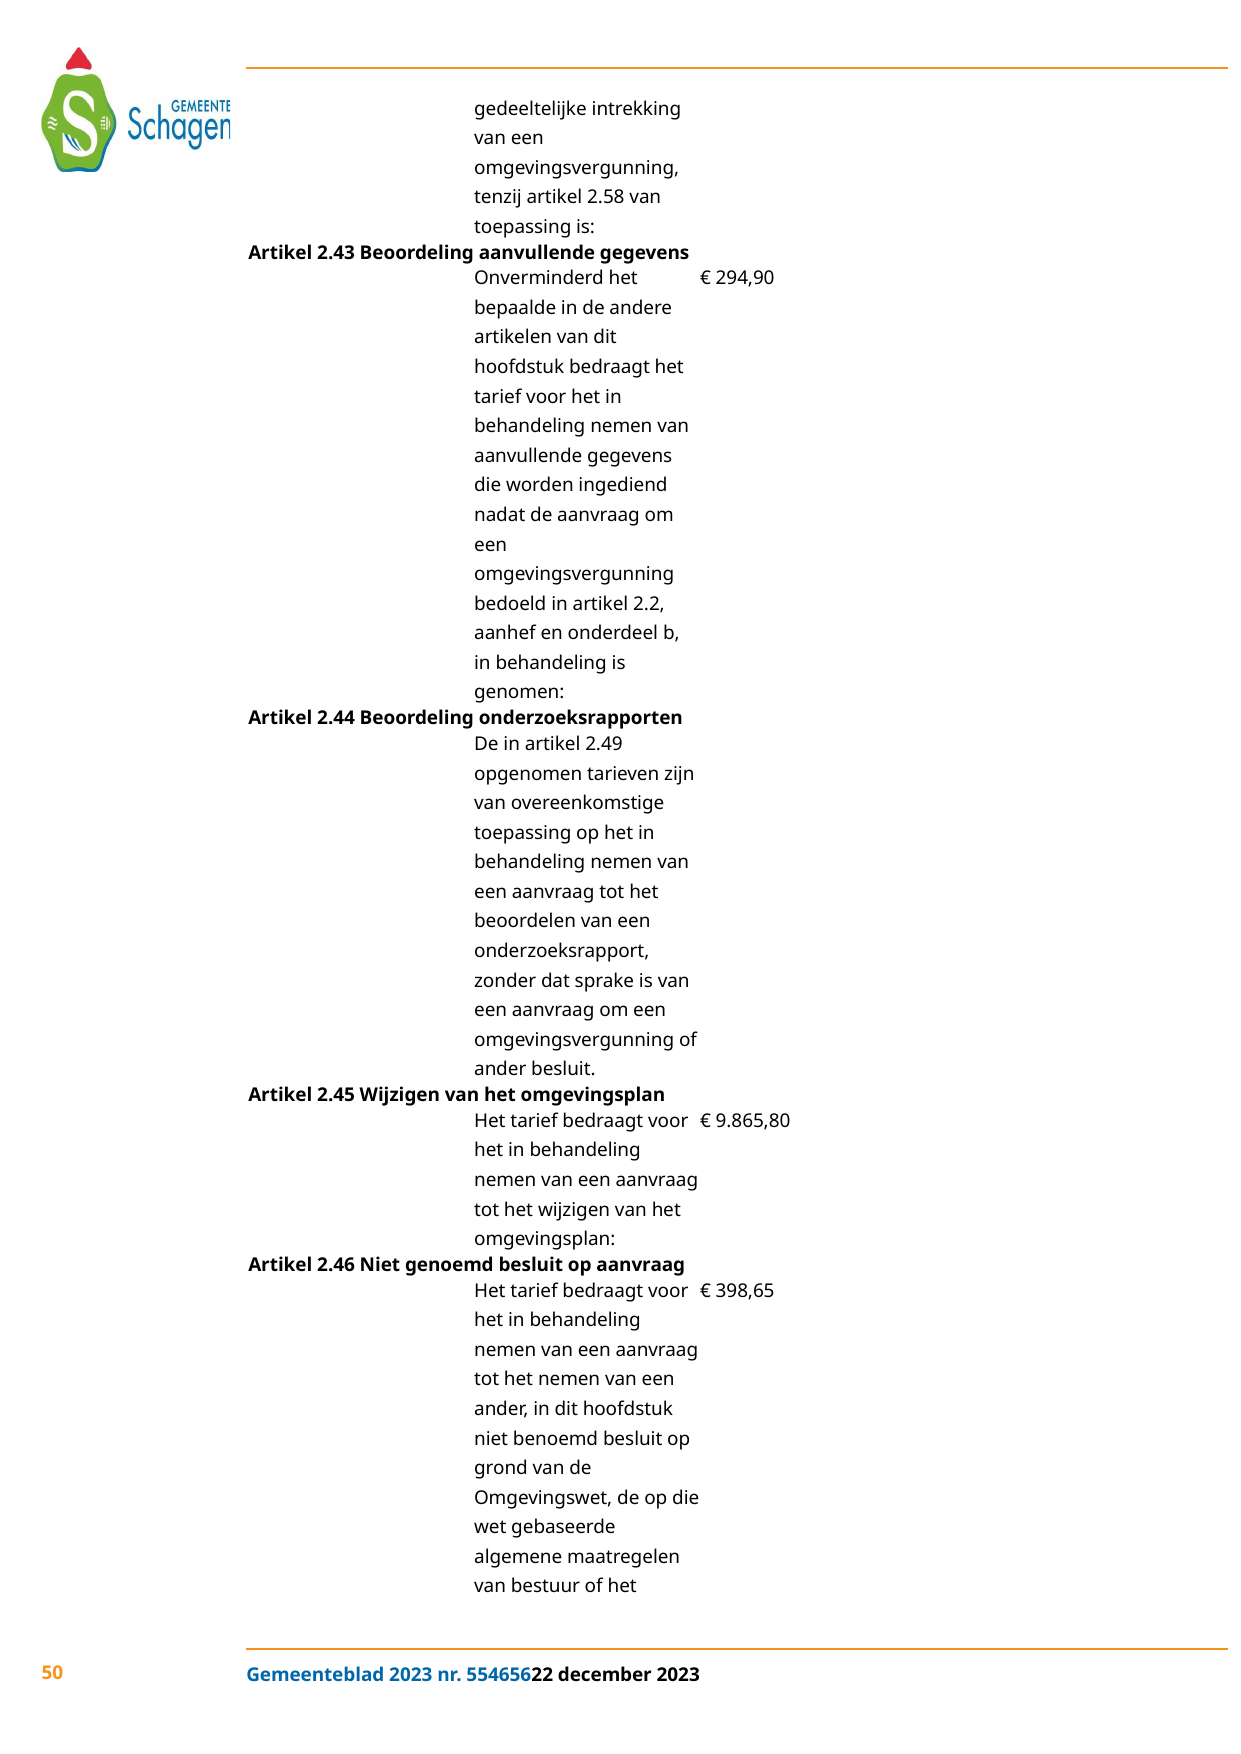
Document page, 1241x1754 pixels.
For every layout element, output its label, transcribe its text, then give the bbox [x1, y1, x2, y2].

table_cell Onverminderd het bepaalde in de andere artikelen van dit hoofdstuk bedraagt het tarief voor het in behandeling nemen van aanvullende gegevens die worden ingediend nadat de aanvraag om een omgevingsvergunning bedoeld in artikel 2.2, aanhef en onderdeel b, in behandeling is genomen: [474, 265, 700, 704]
table_cell [926, 1251, 1152, 1277]
table_cell [926, 1277, 1152, 1598]
table_cell Het tarief bedraagt voor het in behandeling nemen van een aanvraag tot het wijzigen van het omgevingsplan: [474, 1107, 700, 1251]
table_cell [926, 239, 1152, 264]
table_cell [248, 265, 474, 704]
table_cell [248, 95, 474, 239]
table_cell [926, 705, 1152, 730]
table_cell De in artikel 2.49 opgenomen tarieven zijn van overeenkomstige toepassing op het in behandeling nemen van een aanvraag tot het beoordelen van een onderzoeksrapport, zonder dat sprake is van een aanvraag om een omgevingsvergunning of ander besluit. [474, 730, 700, 1081]
table_cell [926, 95, 1152, 239]
table_cell [700, 730, 926, 1081]
picture [41, 47, 231, 172]
table_cell € 9.865,80 [700, 1107, 926, 1251]
table_cell Artikel 2.43 Beoordeling aanvullende gegevens [248, 239, 926, 264]
table_cell Artikel 2.44 Beoordeling onderzoeksrapporten [248, 705, 926, 730]
table_cell [700, 95, 926, 239]
table_cell Het tarief bedraagt voor het in behandeling nemen van een aanvraag tot het nemen van een ander, in dit hoofdstuk niet benoemd besluit op grond van de Omgevingswet, de op die wet gebaseerde algemene maatregelen van bestuur of het [474, 1277, 700, 1598]
table_cell [926, 730, 1152, 1081]
table_cell gedeeltelijke intrekking van een omgevingsvergunning, tenzij artikel 2.58 van toepassing is: [474, 95, 700, 239]
table_cell [926, 1081, 1152, 1107]
table_cell Artikel 2.45 Wijzigen van het omgevingsplan [248, 1081, 926, 1107]
table_cell € 398,65 [700, 1277, 926, 1598]
table_cell [248, 730, 474, 1081]
table_cell € 294,90 [700, 265, 926, 704]
table_cell [926, 1107, 1152, 1251]
table_cell Artikel 2.46 Niet genoemd besluit op aanvraag [248, 1251, 926, 1277]
table_cell [926, 265, 1152, 704]
table_cell [248, 1277, 474, 1598]
table_cell [248, 1107, 474, 1251]
